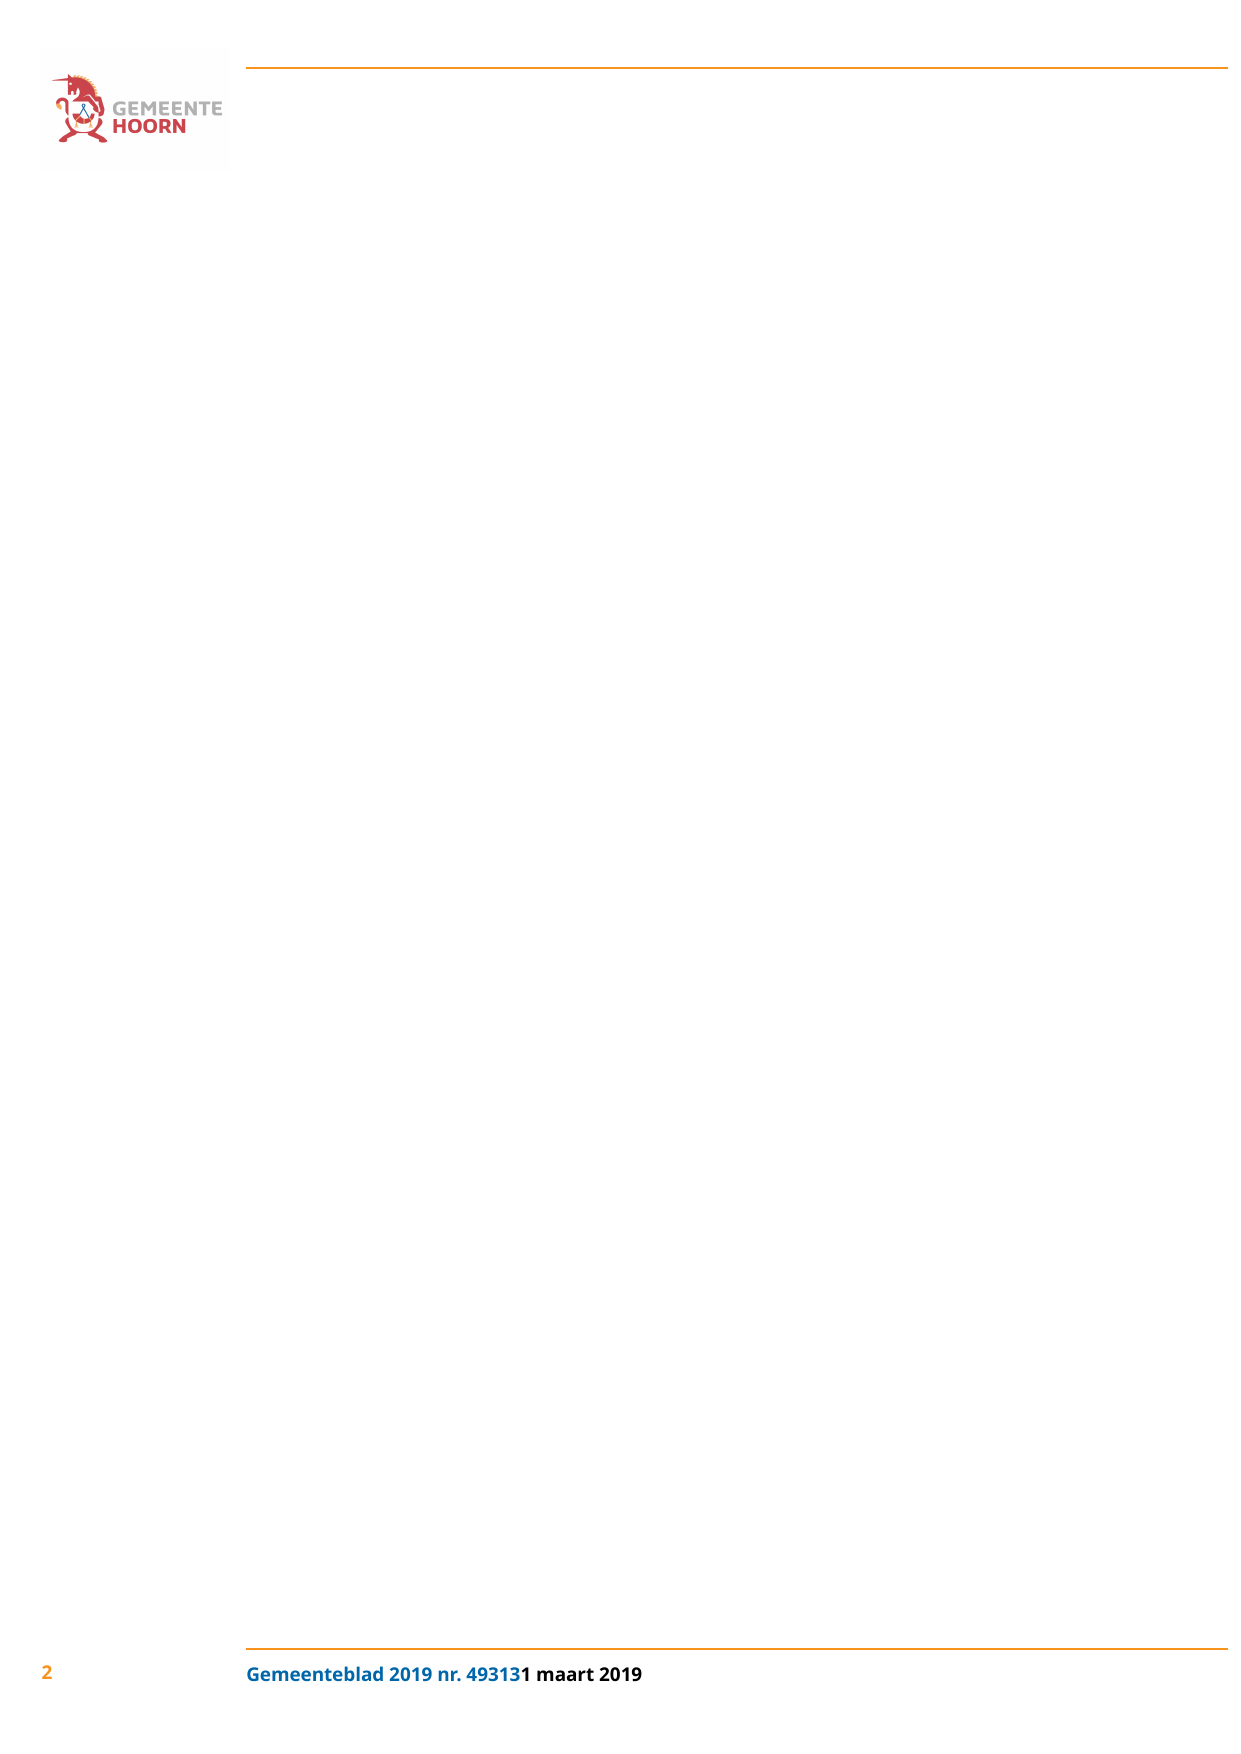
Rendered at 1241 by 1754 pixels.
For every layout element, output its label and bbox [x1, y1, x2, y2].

picture [41, 47, 231, 172]
